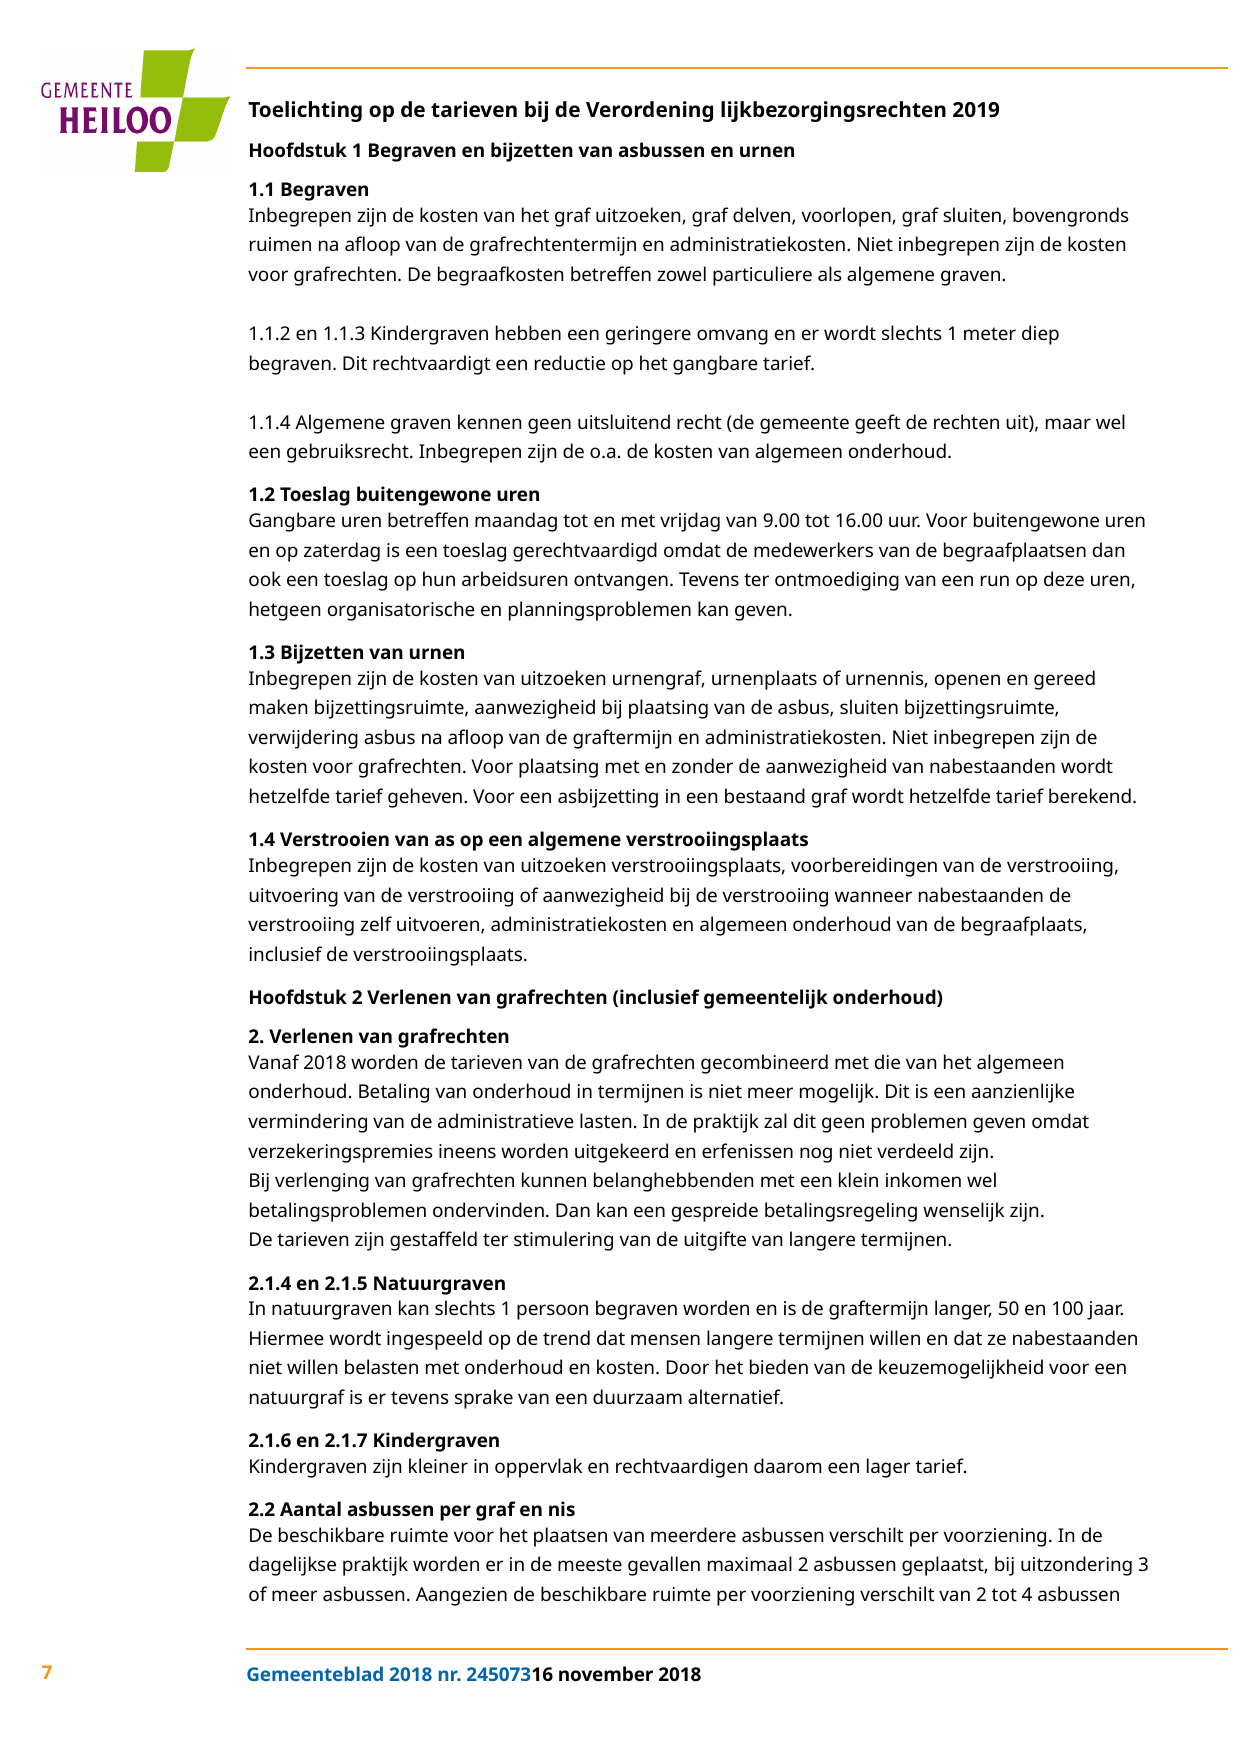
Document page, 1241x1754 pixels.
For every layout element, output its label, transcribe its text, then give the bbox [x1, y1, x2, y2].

text Toelichting op de tarieven bij de Verordening lijkbezorgingsrechten 2019 [248, 95, 1152, 123]
text 1.1.4 Algemene graven kennen geen uitsluitend recht (de gemeente geeft de rechten uit), maar wel een gebruiksrecht. Inbegrepen zijn de o.a. de kosten van algemeen onderhoud. [248, 409, 1152, 464]
picture [41, 47, 231, 172]
text De tarieven zijn gestaffeld ter stimulering van de uitgifte van langere termijnen. [248, 1227, 1152, 1252]
text 2. Verlenen van grafrechten [248, 1023, 1152, 1049]
text De beschikbare ruimte voor het plaatsen van meerdere asbussen verschilt per voorziening. In de dagelijkse praktijk worden er in de meeste gevallen maximaal 2 asbussen geplaatst, bij uitzondering 3 of meer asbussen. Aangezien de beschikbare ruimte per voorziening verschilt van 2 tot 4 asbussen [248, 1522, 1152, 1607]
text 1.3 Bijzetten van urnen [248, 639, 1152, 665]
text Gangbare uren betreffen maandag tot en met vrijdag van 9.00 tot 16.00 uur. Voor buitengewone uren en op zaterdag is een toeslag gerechtvaardigd omdat de medewerkers van de begraafplaatsen dan ook een toeslag op hun arbeidsuren ontvangen. Tevens ter ontmoediging van een run op deze uren, hetgeen organisatorische en planningsproblemen kan geven. [248, 507, 1152, 622]
text 1.1.2 en 1.1.3 Kindergraven hebben een geringere omvang en er wordt slechts 1 meter diep begraven. Dit rechtvaardigt een reductie op het gangbare tarief. [248, 320, 1152, 376]
text Kindergraven zijn kleiner in oppervlak en rechtvaardigen daarom een lager tarief. [248, 1453, 1152, 1479]
text In natuurgraven kan slechts 1 persoon begraven worden en is de graftermijn langer, 50 en 100 jaar. Hiermee wordt ingespeeld op de trend dat mensen langere termijnen willen en dat ze nabestaanden niet willen belasten met onderhoud en kosten. Door het bieden van de keuzemogelijkheid voor een natuurgraf is er tevens sprake van een duurzaam alternatief. [248, 1295, 1152, 1410]
text Inbegrepen zijn de kosten van uitzoeken urnengraf, urnenplaats of urnennis, openen en gereed maken bijzettingsruimte, aanwezigheid bij plaatsing van de asbus, sluiten bijzettingsruimte, verwijdering asbus na afloop van de graftermijn en administratiekosten. Niet inbegrepen zijn de kosten voor grafrechten. Voor plaatsing met en zonder de aanwezigheid van nabestaanden wordt hetzelfde tarief geheven. Voor een asbijzetting in een bestaand graf wordt hetzelfde tarief berekend. [248, 665, 1152, 809]
text Vanaf 2018 worden de tarieven van de grafrechten gecombineerd met die van het algemeen onderhoud. Betaling van onderhoud in termijnen is niet meer mogelijk. Dit is een aanzienlijke vermindering van de administratieve lasten. In de praktijk zal dit geen problemen geven omdat verzekeringspremies ineens worden uitgekeerd en erfenissen nog niet verdeeld zijn. [248, 1049, 1152, 1163]
text Bij verlenging van grafrechten kunnen belanghebbenden met een klein inkomen wel betalingsproblemen ondervinden. Dan kan een gespreide betalingsregeling wenselijk zijn. [248, 1167, 1152, 1223]
text Hoofdstuk 1 Begraven en bijzetten van asbussen en urnen [248, 137, 1152, 163]
text Hoofdstuk 2 Verlenen van grafrechten (inclusief gemeentelijk onderhoud) [248, 984, 1152, 1010]
text 2.2 Aantal asbussen per graf en nis [248, 1496, 1152, 1522]
text 1.4 Verstrooien van as op een algemene verstrooiingsplaats [248, 826, 1152, 852]
text 1.1 Begraven [248, 176, 1152, 202]
text 2.1.6 en 2.1.7 Kindergraven [248, 1427, 1152, 1453]
text Inbegrepen zijn de kosten van uitzoeken verstrooiingsplaats, voorbereidingen van de verstrooiing, uitvoering van de verstrooiing of aanwezigheid bij de verstrooiing wanneer nabestaanden de verstrooiing zelf uitvoeren, administratiekosten en algemeen onderhoud van de begraafplaats, inclusief de verstrooiingsplaats. [248, 852, 1152, 967]
text 2.1.4 en 2.1.5 Natuurgraven [248, 1270, 1152, 1295]
text 1.2 Toeslag buitengewone uren [248, 482, 1152, 507]
text Inbegrepen zijn de kosten van het graf uitzoeken, graf delven, voorlopen, graf sluiten, bovengronds ruimen na afloop van de grafrechtentermijn en administratiekosten. Niet inbegrepen zijn de kosten voor grafrechten. De begraafkosten betreffen zowel particuliere als algemene graven. [248, 202, 1152, 287]
